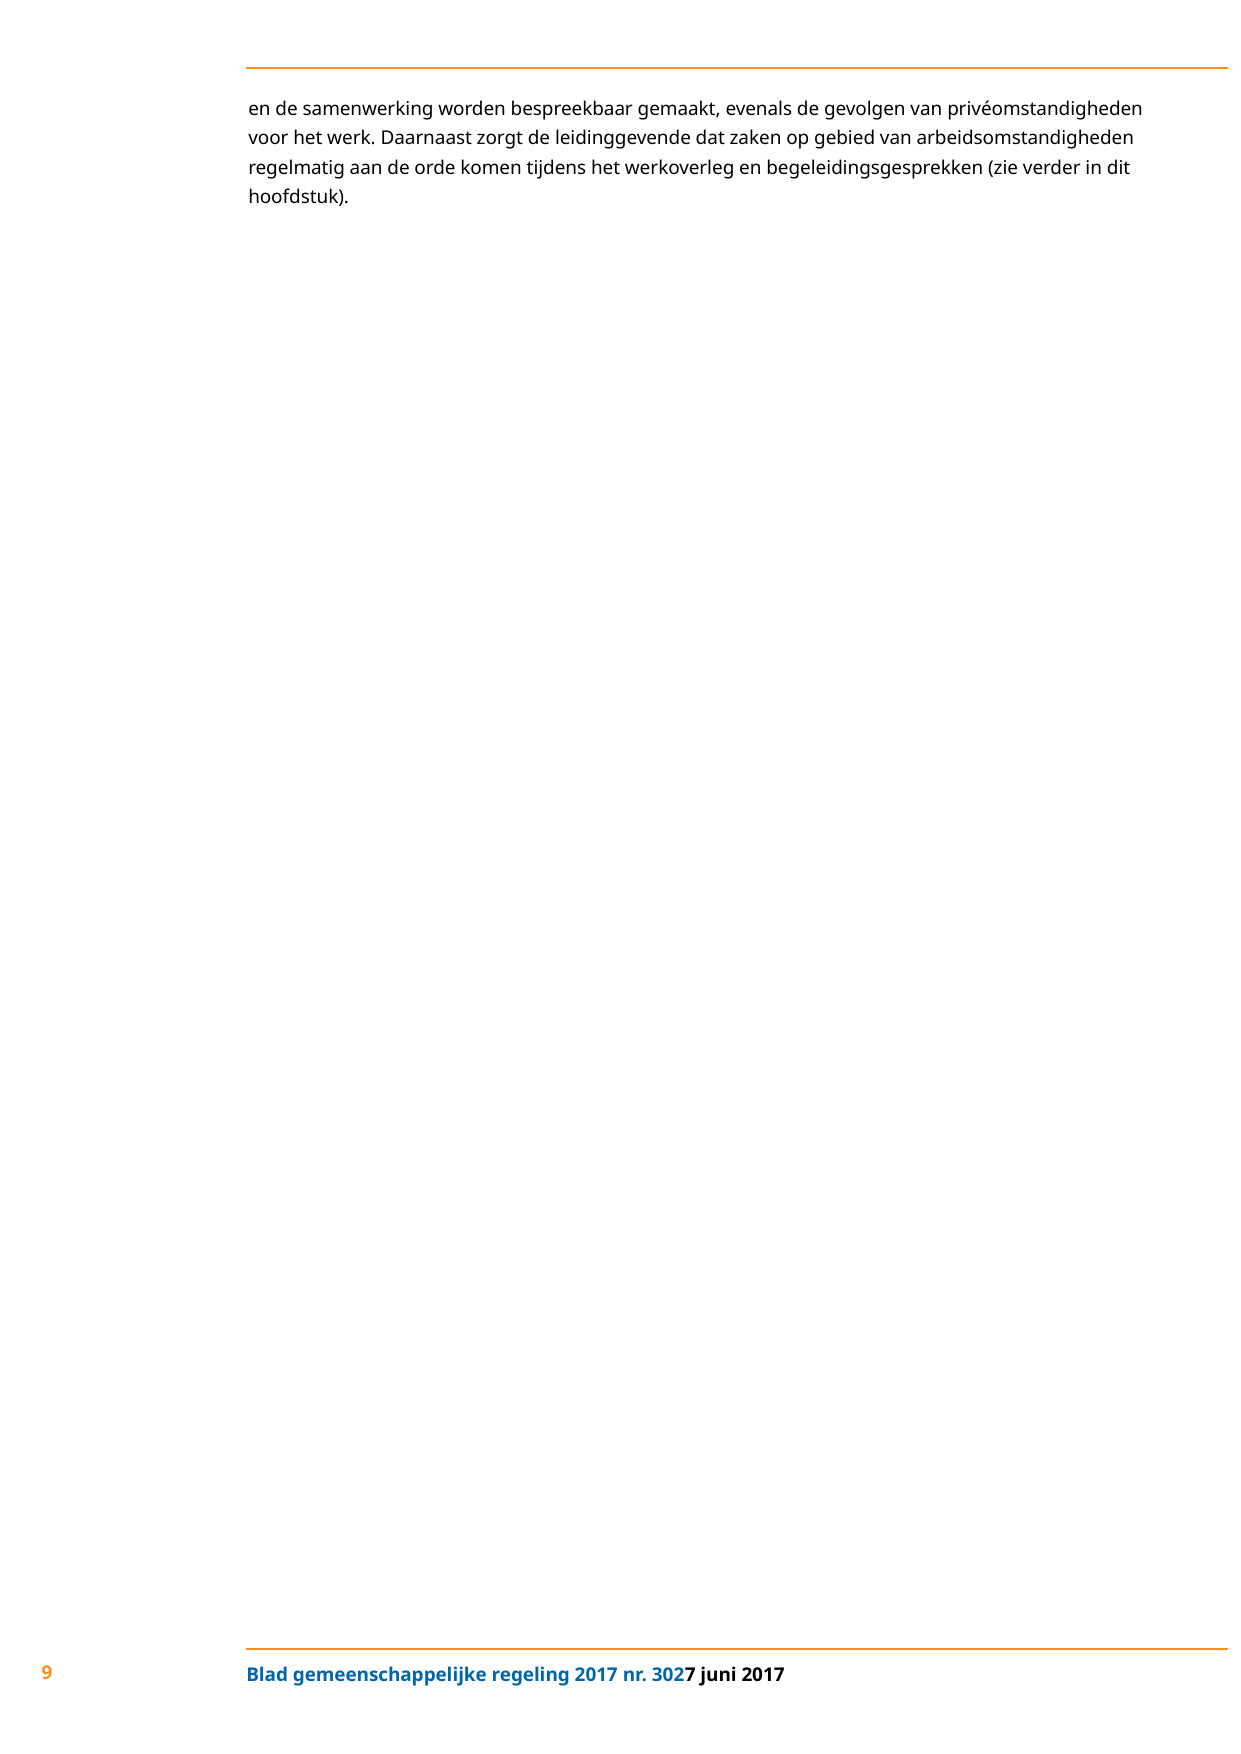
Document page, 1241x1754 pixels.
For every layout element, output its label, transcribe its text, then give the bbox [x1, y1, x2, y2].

text en de samenwerking worden bespreekbaar gemaakt, evenals de gevolgen van privéomstandigheden voor het werk. Daarnaast zorgt de leidinggevende dat zaken op gebied van arbeidsomstandigheden regelmatig aan de orde komen tijdens het werkoverleg en begeleidingsgesprekken (zie verder in dit hoofdstuk). [248, 95, 1152, 209]
picture [41, 47, 231, 172]
